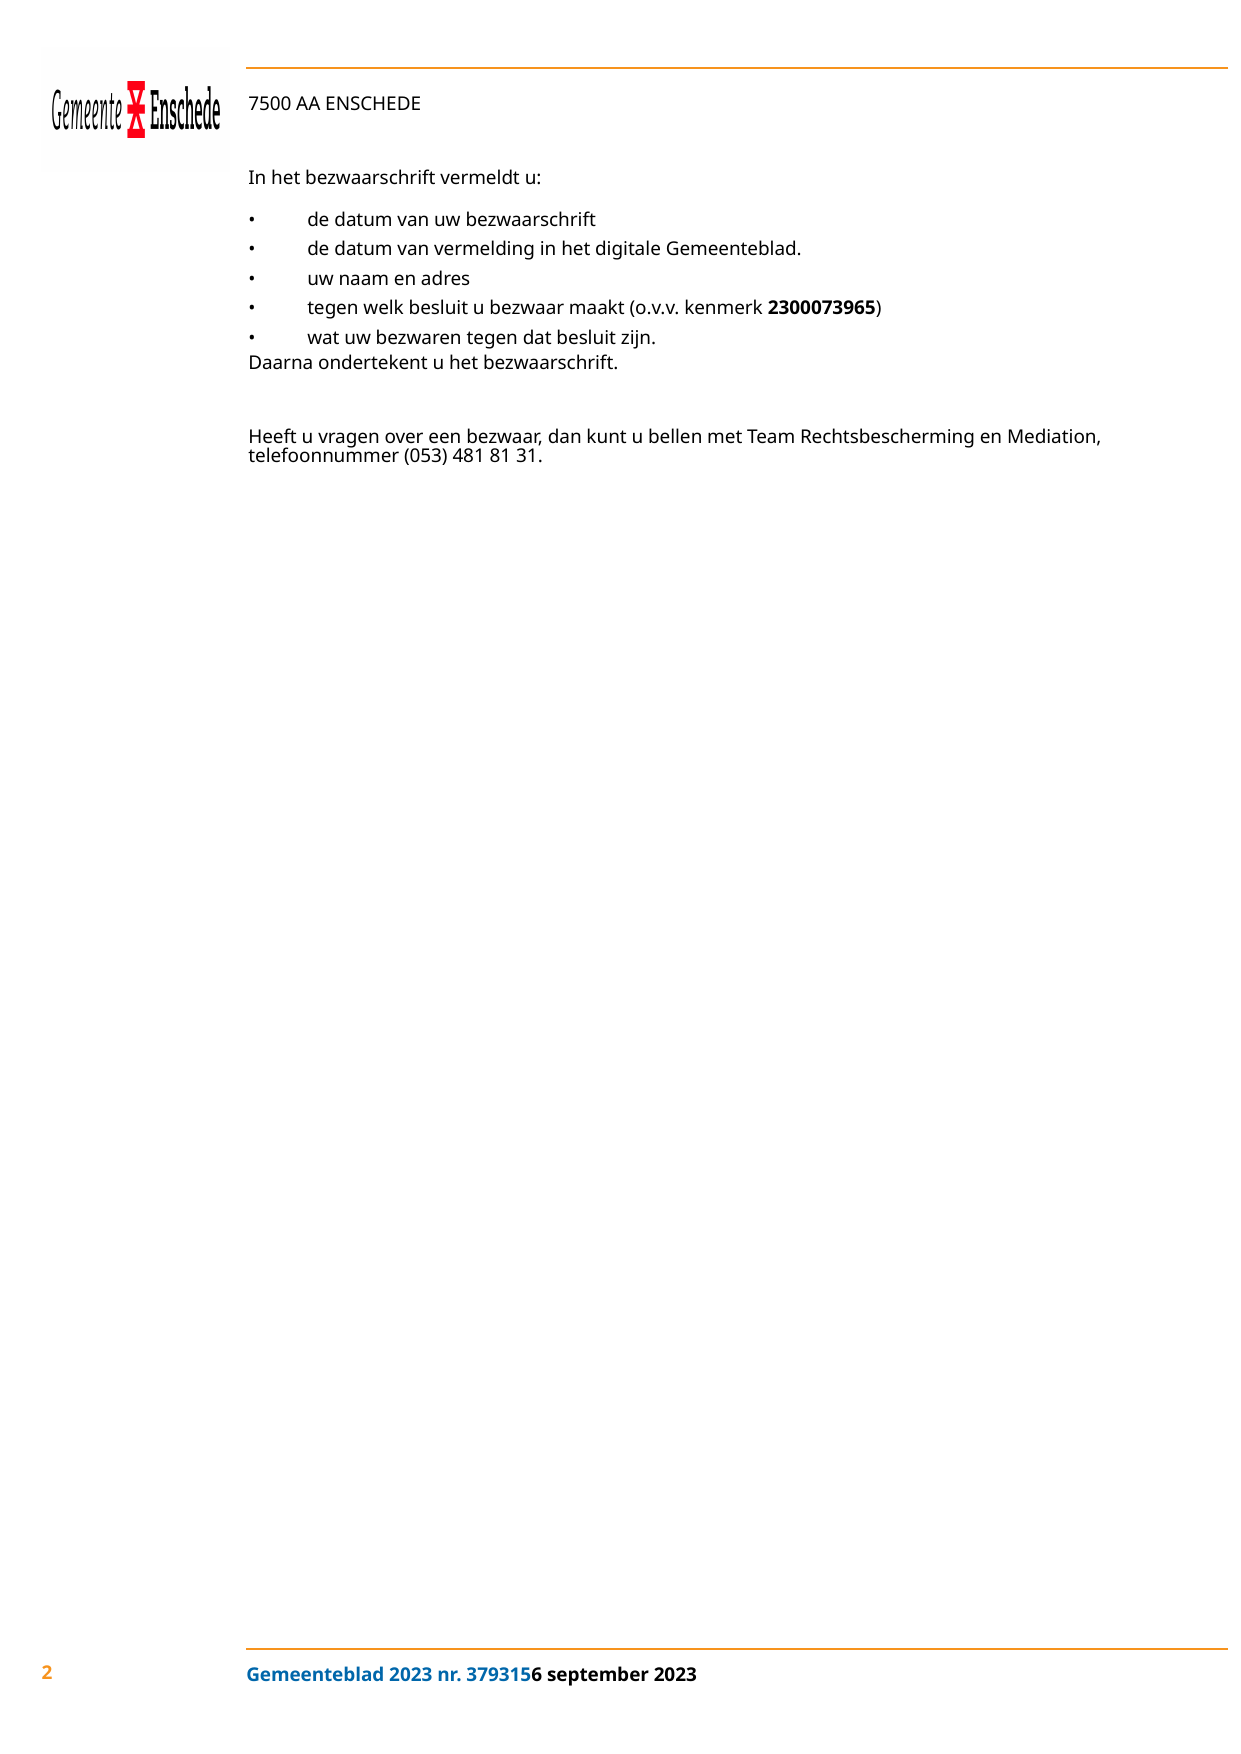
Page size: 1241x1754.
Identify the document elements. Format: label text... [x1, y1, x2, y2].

list de datum van uw bezwaarschrift [248, 206, 1152, 231]
text Heeft u vragen over een bezwaar, dan kunt u bellen met Team Rechtsbescherming en Mediation, telefoonnummer (053) 481 81 31. [248, 428, 1152, 466]
list uw naam en adres [248, 265, 1152, 291]
text 7500 AA ENSCHEDE [248, 95, 1152, 114]
list tegen welk besluit u bezwaar maakt (o.v.v. kenmerk 2300073965) [248, 294, 1152, 320]
list de datum van vermelding in het digitale Gemeenteblad. [248, 235, 1152, 261]
picture [41, 47, 231, 172]
text In het bezwaarschrift vermeldt u: [248, 169, 1152, 188]
list wat uw bezwaren tegen dat besluit zijn. [248, 324, 1152, 350]
text Daarna ondertekent u het bezwaarschrift. [248, 354, 1152, 373]
